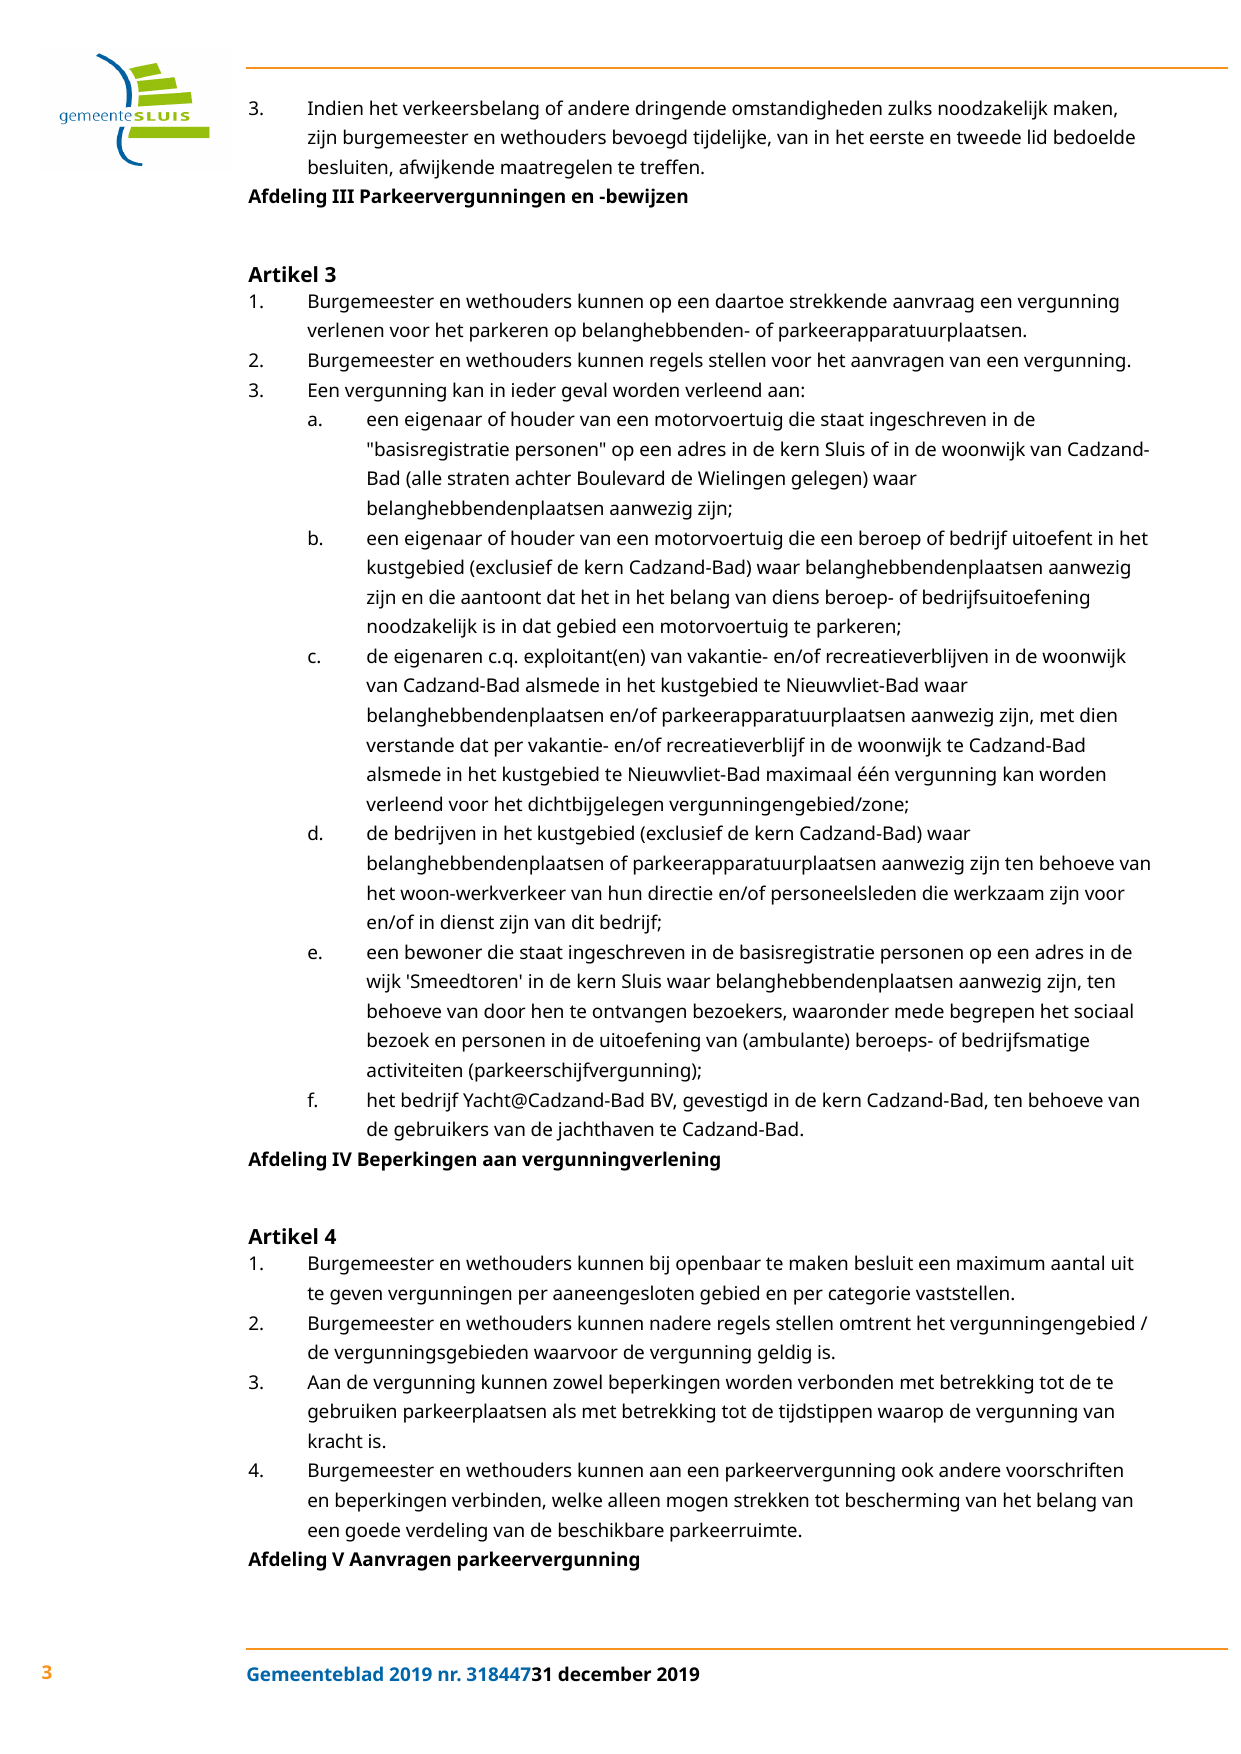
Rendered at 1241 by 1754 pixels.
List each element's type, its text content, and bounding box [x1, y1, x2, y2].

list Burgemeester en wethouders kunnen nadere regels stellen omtrent het vergunningengebied / de vergunningsgebieden waarvoor de vergunning geldig is. [248, 1310, 1152, 1365]
list Aan de vergunning kunnen zowel beperkingen worden verbonden met betrekking tot de te gebruiken parkeerplaatsen als met betrekking tot de tijdstippen waarop de vergunning van kracht is. [248, 1369, 1152, 1454]
text Afdeling IV Beperkingen aan vergunningverlening [248, 1146, 1152, 1172]
list een bewoner die staat ingeschreven in de basisregistratie personen op een adres in de wijk 'Smeedtoren' in de kern Sluis waar belanghebbendenplaatsen aanwezig zijn, ten behoeve van door hen te ontvangen bezoekers, waaronder mede begrepen het sociaal bezoek en personen in de uitoefening van (ambulante) beroeps- of bedrijfsmatige activiteiten (parkeerschijfvergunning); [307, 939, 1152, 1083]
text Artikel 3 [248, 260, 1152, 288]
list het bedrijf Yacht@Cadzand-Bad BV, gevestigd in de kern Cadzand-Bad, ten behoeve van de gebruikers van de jachthaven te Cadzand-Bad. [307, 1087, 1152, 1142]
list de bedrijven in het kustgebied (exclusief de kern Cadzand-Bad) waar belanghebbendenplaatsen of parkeerapparatuurplaatsen aanwezig zijn ten behoeve van het woon-werkverkeer van hun directie en/of personeelsleden die werkzaam zijn voor en/of in dienst zijn van dit bedrijf; [307, 821, 1152, 935]
text Afdeling V Aanvragen parkeervergunning [248, 1546, 1152, 1572]
list Burgemeester en wethouders kunnen aan een parkeervergunning ook andere voorschriften en beperkingen verbinden, welke alleen mogen strekken tot bescherming van het belang van een goede verdeling van de beschikbare parkeerruimte. [248, 1458, 1152, 1543]
list Een vergunning kan in ieder geval worden verleend aan: [248, 377, 1152, 403]
list een eigenaar of houder van een motorvoertuig die staat ingeschreven in de "basisregistratie personen" op een adres in de kern Sluis of in de woonwijk van Cadzand-Bad (alle straten achter Boulevard de Wielingen gelegen) waar belanghebbendenplaatsen aanwezig zijn; [307, 406, 1152, 521]
text Artikel 4 [248, 1222, 1152, 1251]
picture [41, 47, 231, 172]
list Indien het verkeersbelang of andere dringende omstandigheden zulks noodzakelijk maken, zijn burgemeester en wethouders bevoegd tijdelijke, van in het eerste en tweede lid bedoelde besluiten, afwijkende maatregelen te treffen. [248, 95, 1152, 180]
list de eigenaren c.q. exploitant(en) van vakantie- en/of recreatieverblijven in de woonwijk van Cadzand-Bad alsmede in het kustgebied te Nieuwvliet-Bad waar belanghebbendenplaatsen en/of parkeerapparatuurplaatsen aanwezig zijn, met dien verstande dat per vakantie- en/of recreatieverblijf in de woonwijk te Cadzand-Bad alsmede in het kustgebied te Nieuwvliet-Bad maximaal één vergunning kan worden verleend voor het dichtbijgelegen vergunningengebied/zone; [307, 643, 1152, 817]
list Burgemeester en wethouders kunnen bij openbaar te maken besluit een maximum aantal uit te geven vergunningen per aaneengesloten gebied en per categorie vaststellen. [248, 1251, 1152, 1306]
text Afdeling III Parkeervergunningen en -bewijzen [248, 183, 1152, 209]
list Burgemeester en wethouders kunnen op een daartoe strekkende aanvraag een vergunning verlenen voor het parkeren op belanghebbenden- of parkeerapparatuurplaatsen. [248, 288, 1152, 343]
list een eigenaar of houder van een motorvoertuig die een beroep of bedrijf uitoefent in het kustgebied (exclusief de kern Cadzand-Bad) waar belanghebbendenplaatsen aanwezig zijn en die aantoont dat het in het belang van diens beroep- of bedrijfsuitoefening noodzakelijk is in dat gebied een motorvoertuig te parkeren; [307, 525, 1152, 639]
list Burgemeester en wethouders kunnen regels stellen voor het aanvragen van een vergunning. [248, 347, 1152, 373]
